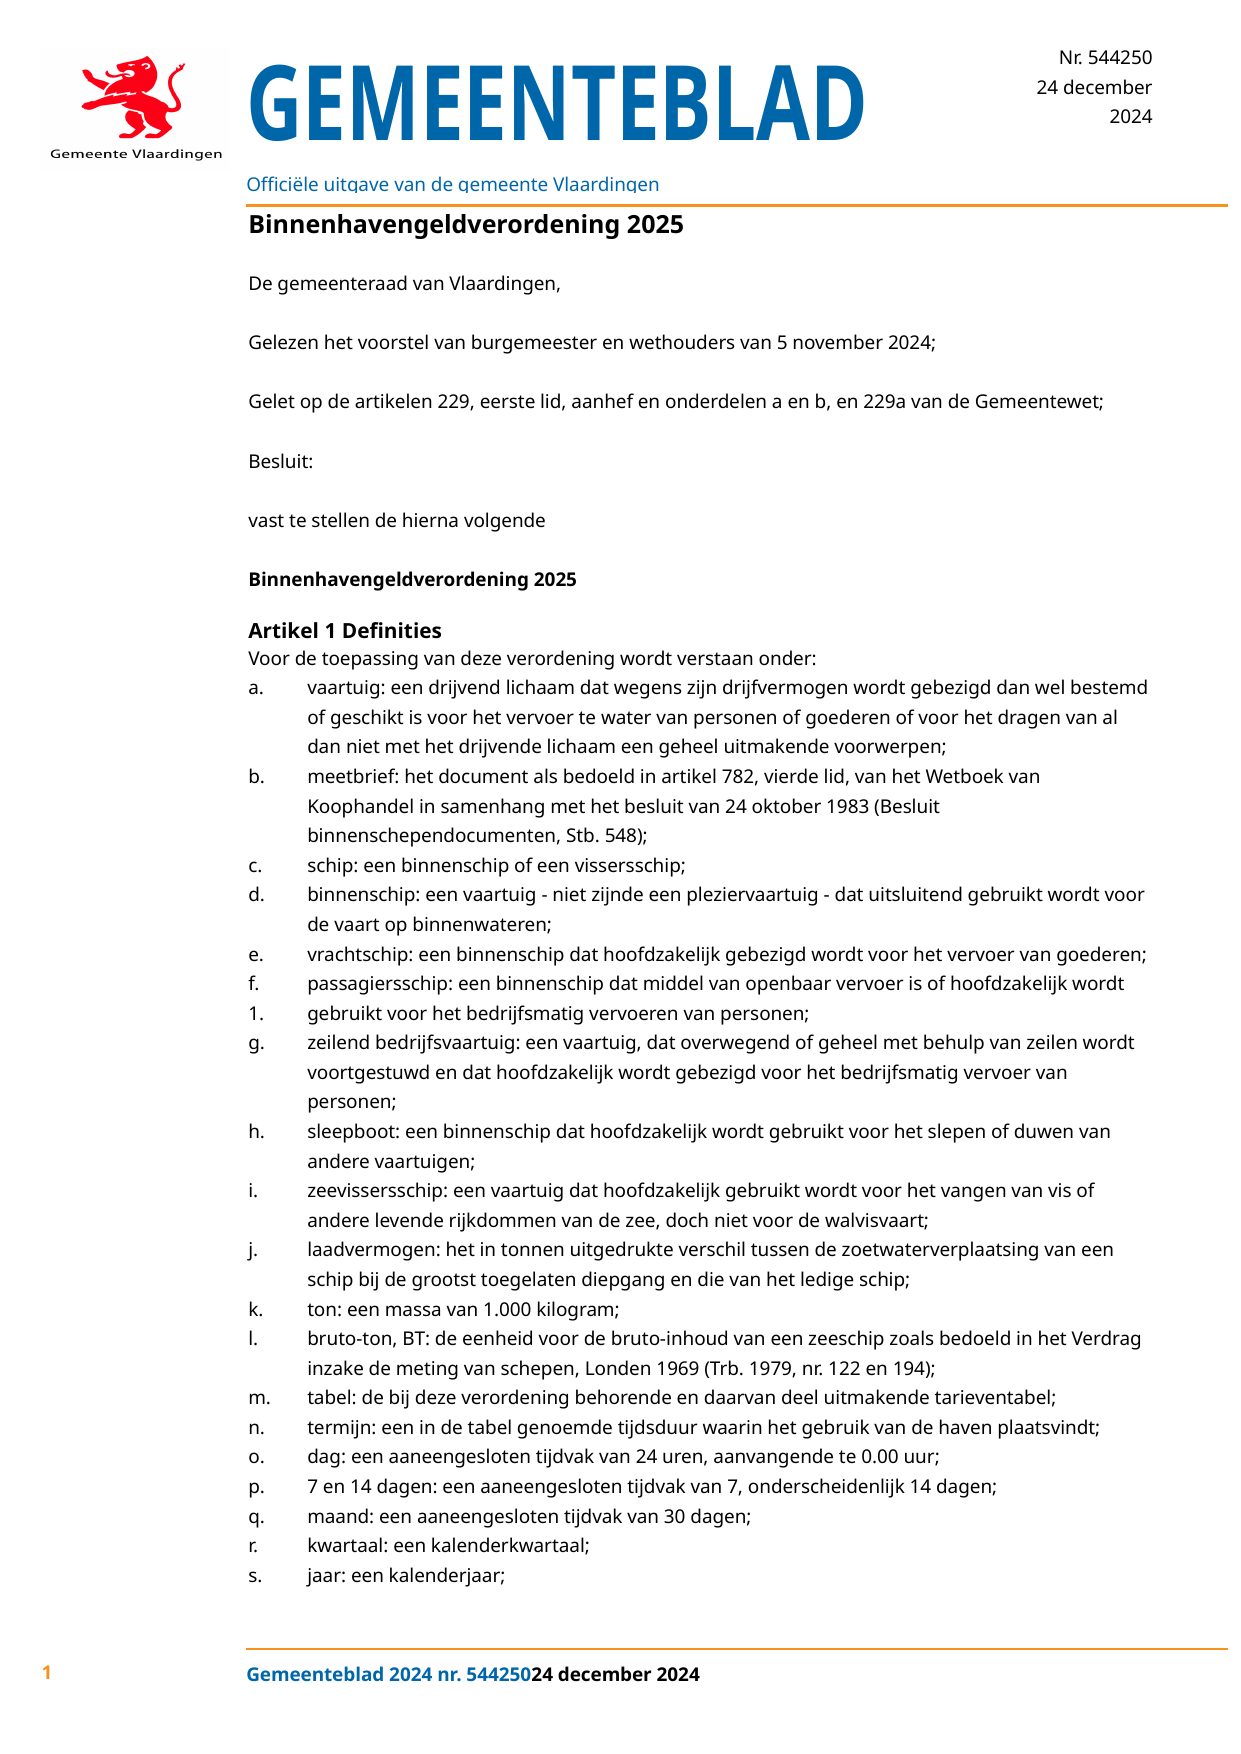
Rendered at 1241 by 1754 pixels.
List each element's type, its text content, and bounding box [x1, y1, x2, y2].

list kwartaal: een kalenderkwartaal; [248, 1532, 1152, 1558]
text Voor de toepassing van deze verordening wordt verstaan onder: [248, 645, 1152, 671]
list dag: een aaneengesloten tijdvak van 24 uren, aanvangende te 0.00 uur; [248, 1444, 1152, 1469]
text Binnenhavengeldverordening 2025 [248, 207, 1152, 241]
text De gemeenteraad van Vlaardingen, [248, 270, 1152, 296]
list passagiersschip: een binnenschip dat middel van openbaar vervoer is of hoofdzakelijk wordt [248, 970, 1152, 996]
text vast te stellen de hierna volgende [248, 507, 1152, 533]
list maand: een aaneengesloten tijdvak van 30 dagen; [248, 1503, 1152, 1529]
text Gelezen het voorstel van burgemeester en wethouders van 5 november 2024; [248, 329, 1152, 355]
list 7 en 14 dagen: een aaneengesloten tijdvak van 7, onderscheidenlijk 14 dagen; [248, 1473, 1152, 1499]
list zeevissersschip: een vaartuig dat hoofdzakelijk gebruikt wordt voor het vangen van vis of andere levende rijkdommen van de zee, doch niet voor de walvisvaart; [248, 1177, 1152, 1233]
list gebruikt voor het bedrijfsmatig vervoeren van personen; [248, 1000, 1152, 1026]
list sleepboot: een binnenschip dat hoofdzakelijk wordt gebruikt voor het slepen of duwen van andere vaartuigen; [248, 1118, 1152, 1174]
text Binnenhavengeldverordening 2025 [248, 566, 1152, 592]
list vaartuig: een drijvend lichaam dat wegens zijn drijfvermogen wordt gebezigd dan wel bestemd of geschikt is voor het vervoer te water van personen of goederen of voor het dragen van al dan niet met het drijvende lichaam een geheel uitmakende voorwerpen; [248, 674, 1152, 759]
list ton: een massa van 1.000 kilogram; [248, 1296, 1152, 1322]
list jaar: een kalenderjaar; [248, 1562, 1152, 1588]
list tabel: de bij deze verordening behorende en daarvan deel uitmakende tarieventabel; [248, 1384, 1152, 1410]
text Artikel 1 Definities [248, 617, 1152, 645]
list schip: een binnenschip of een vissersschip; [248, 852, 1152, 878]
list bruto-ton, BT: de eenheid voor de bruto-inhoud van een zeeschip zoals bedoeld in het Verdrag inzake de meting van schepen, Londen 1969 (Trb. 1979, nr. 122 en 194); [248, 1325, 1152, 1381]
list zeilend bedrijfsvaartuig: een vaartuig, dat overwegend of geheel met behulp van zeilen wordt voortgestuwd en dat hoofdzakelijk wordt gebezigd voor het bedrijfsmatig vervoer van personen; [248, 1029, 1152, 1114]
list binnenschip: een vaartuig - niet zijnde een pleziervaartuig - dat uitsluitend gebruikt wordt voor de vaart op binnenwateren; [248, 882, 1152, 937]
picture [41, 47, 231, 172]
list meetbrief: het document als bedoeld in artikel 782, vierde lid, van het Wetboek van Koophandel in samenhang met het besluit van 24 oktober 1983 (Besluit binnenschependocumenten, Stb. 548); [248, 763, 1152, 848]
list vrachtschip: een binnenschip dat hoofdzakelijk gebezigd wordt voor het vervoer van goederen; [248, 941, 1152, 967]
list termijn: een in de tabel genoemde tijdsduur waarin het gebruik van de haven plaatsvindt; [248, 1414, 1152, 1440]
text Besluit: [248, 448, 1152, 473]
text Gelet op de artikelen 229, eerste lid, aanhef en onderdelen a en b, en 229a van de Gemeentewet; [248, 389, 1152, 414]
list laadvermogen: het in tonnen uitgedrukte verschil tussen de zoetwaterverplaatsing van een schip bij de grootst toegelaten diepgang en die van het ledige schip; [248, 1237, 1152, 1292]
